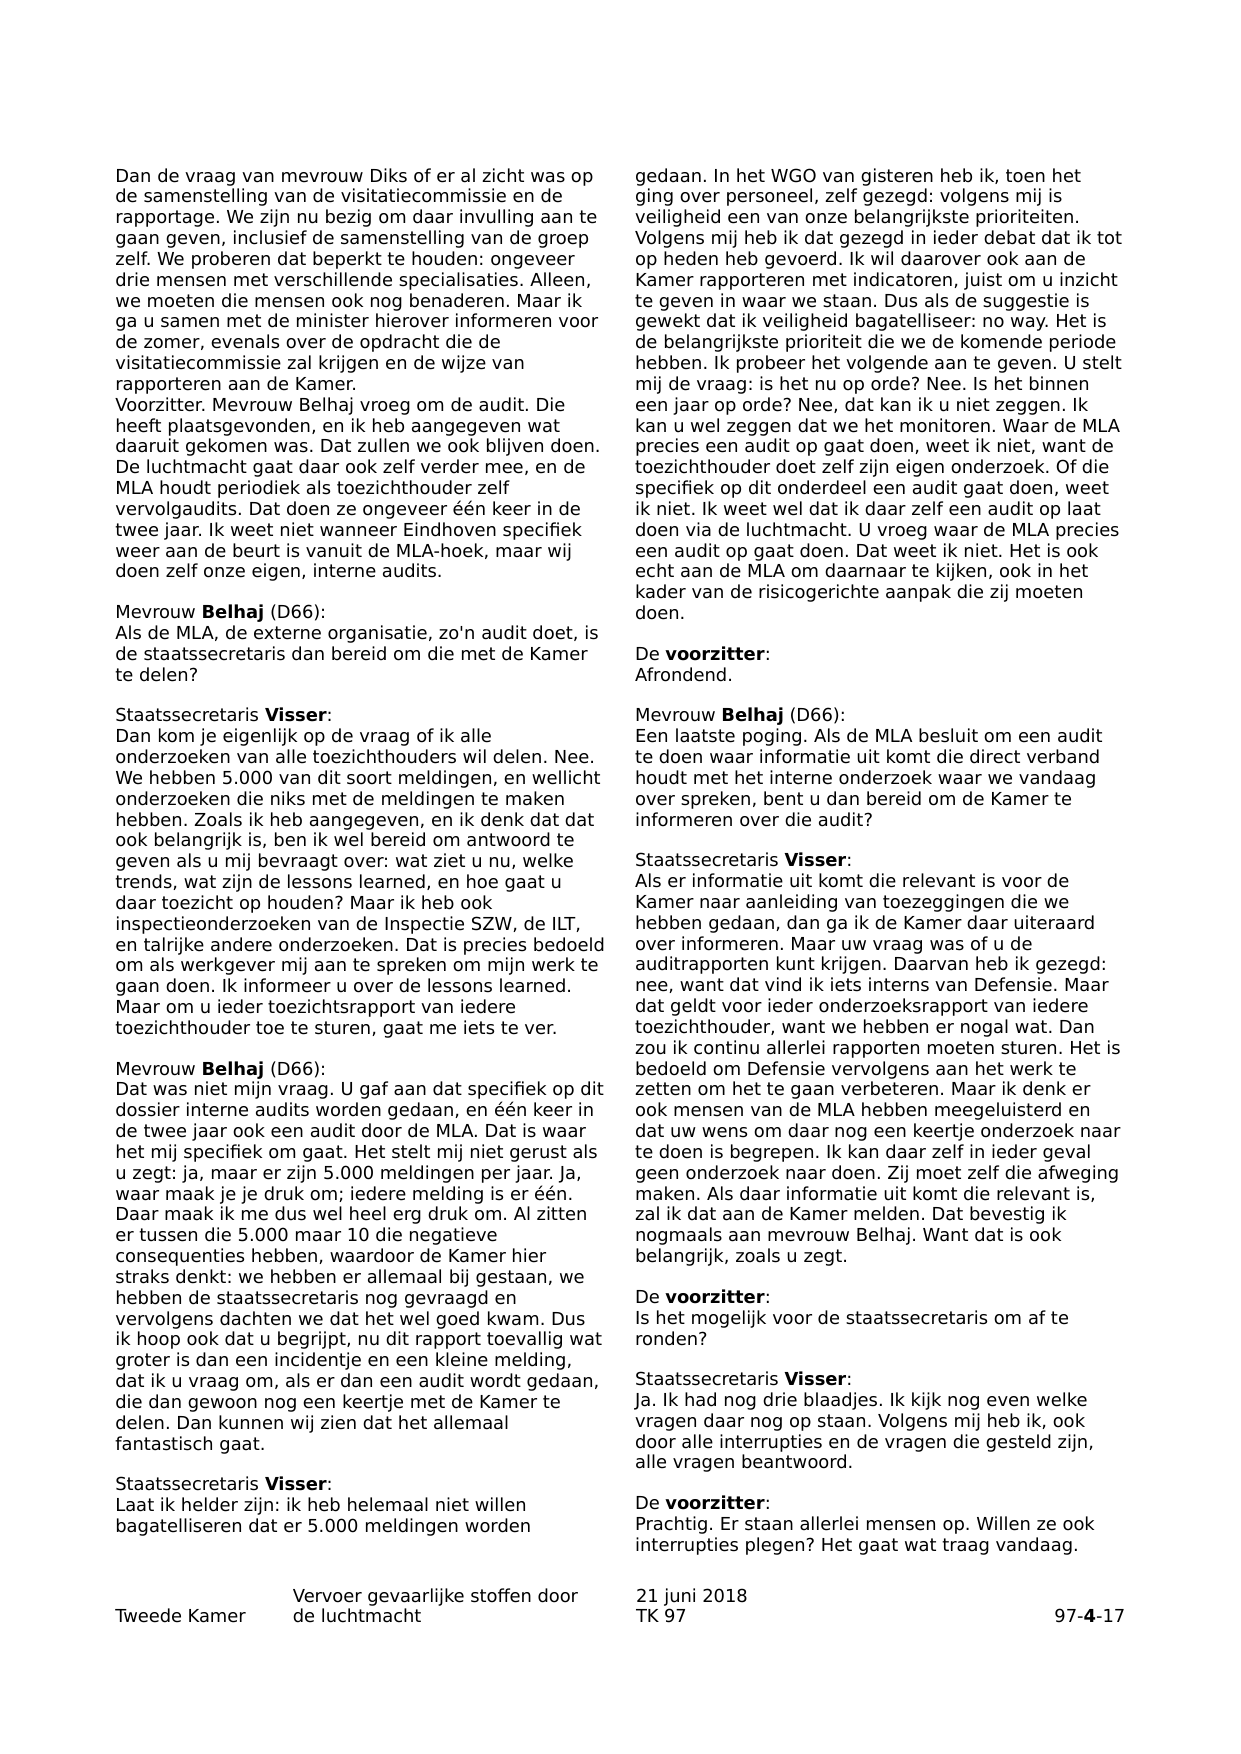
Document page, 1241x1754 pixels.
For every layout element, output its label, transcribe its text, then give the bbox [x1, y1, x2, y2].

text Prachtig. Er staan allerlei mensen op. Willen ze ook interrupties plegen? Het gaat wat traag vandaag. [635, 1514, 1125, 1556]
text De voorzitter: [635, 644, 1125, 664]
text Laat ik helder zijn: ik heb helemaal niet willen bagatelliseren dat er 5.000 meldingen worden [115, 1495, 605, 1537]
text Ja. Ik had nog drie blaadjes. Ik kijk nog even welke vragen daar nog op staan. Volgens mij heb ik, ook door alle interrupties en de vragen die gesteld zijn, alle vragen beantwoord. [635, 1390, 1125, 1473]
text Staatssecretaris Visser: [115, 1474, 605, 1495]
text Is het mogelijk voor de staatssecretaris om af te ronden? [635, 1307, 1125, 1349]
text Dat was niet mijn vraag. U gaf aan dat specifiek op dit dossier interne audits worden gedaan, en één keer in de twee jaar ook een audit door de MLA. Dat is waar het mij specifiek om gaat. Het stelt mij niet gerust als u zegt: ja, maar er zijn 5.000 meldingen per jaar. Ja, waar maak je je druk om; iedere melding is er één. Daar maak ik me dus wel heel erg druk om. Al zitten er tussen die 5.000 maar 10 die negatieve consequenties hebben, waardoor de Kamer hier straks denkt: we hebben er allemaal bij gestaan, we hebben de staatssecretaris nog gevraagd en vervolgens dachten we dat het wel goed kwam. Dus ik hoop ook dat u begrijpt, nu dit rapport toevallig wat groter is dan een incidentje en een kleine melding, dat ik u vraag om, als er dan een audit wordt gedaan, die dan gewoon nog een keertje met de Kamer te delen. Dan kunnen wij zien dat het allemaal fantastisch gaat. [115, 1079, 605, 1454]
text Dan kom je eigenlijk op de vraag of ik alle onderzoeken van alle toezichthouders wil delen. Nee. We hebben 5.000 van dit soort meldingen, en wellicht onderzoeken die niks met de meldingen te maken hebben. Zoals ik heb aangegeven, en ik denk dat dat ook belangrijk is, ben ik wel bereid om antwoord te geven als u mij bevraagt over: wat ziet u nu, welke trends, wat zijn de lessons learned, en hoe gaat u daar toezicht op houden? Maar ik heb ook inspectieonderzoeken van de Inspectie SZW, de ILT, en talrijke andere onderzoeken. Dat is precies bedoeld om als werkgever mij aan te spreken om mijn werk te gaan doen. Ik informeer u over de lessons learned. Maar om u ieder toezichtsrapport van iedere toezichthouder toe te sturen, gaat me iets te ver. [115, 726, 605, 1038]
text Staatssecretaris Visser: [635, 850, 1125, 871]
text Mevrouw Belhaj (D66): [635, 705, 1125, 726]
text gedaan. In het WGO van gisteren heb ik, toen het ging over personeel, zelf gezegd: volgens mij is veiligheid een van onze belangrijkste prioriteiten. Volgens mij heb ik dat gezegd in ieder debat dat ik tot op heden heb gevoerd. Ik wil daarover ook aan de Kamer rapporteren met indicatoren, juist om u inzicht te geven in waar we staan. Dus als de suggestie is gewekt dat ik veiligheid bagatelliseer: no way. Het is de belangrijkste prioriteit die we de komende periode hebben. Ik probeer het volgende aan te geven. U stelt mij de vraag: is het nu op orde? Nee. Is het binnen een jaar op orde? Nee, dat kan ik u niet zeggen. Ik kan u wel zeggen dat we het monitoren. Waar de MLA precies een audit op gaat doen, weet ik niet, want de toezichthouder doet zelf zijn eigen onderzoek. Of die specifiek op dit onderdeel een audit gaat doen, weet ik niet. Ik weet wel dat ik daar zelf een audit op laat doen via de luchtmacht. U vroeg waar de MLA precies een audit op gaat doen. Dat weet ik niet. Het is ook echt aan de MLA om daarnaar te kijken, ook in het kader van de risicogerichte aanpak die zij moeten doen. [635, 165, 1125, 624]
text De voorzitter: [635, 1493, 1125, 1514]
text Een laatste poging. Als de MLA besluit om een audit te doen waar informatie uit komt die direct verband houdt met het interne onderzoek waar we vandaag over spreken, bent u dan bereid om de Kamer te informeren over die audit? [635, 726, 1125, 830]
text Mevrouw Belhaj (D66): [115, 602, 605, 623]
text Staatssecretaris Visser: [115, 705, 605, 726]
text De voorzitter: [635, 1287, 1125, 1307]
text Mevrouw Belhaj (D66): [115, 1058, 605, 1079]
text Staatssecretaris Visser: [635, 1369, 1125, 1390]
text Afrondend. [635, 664, 1125, 685]
text Als de MLA, de externe organisatie, zo'n audit doet, is de staatssecretaris dan bereid om die met de Kamer te delen? [115, 623, 605, 685]
text Dan de vraag van mevrouw Diks of er al zicht was op de samenstelling van de visitatiecommissie en de rapportage. We zijn nu bezig om daar invulling aan te gaan geven, inclusief de samenstelling van de groep zelf. We proberen dat beperkt te houden: ongeveer drie mensen met verschillende specialisaties. Alleen, we moeten die mensen ook nog benaderen. Maar ik ga u samen met de minister hierover informeren voor de zomer, evenals over de opdracht die de visitatiecommissie zal krijgen en de wijze van rapporteren aan de Kamer. [115, 165, 605, 394]
text Als er informatie uit komt die relevant is voor de Kamer naar aanleiding van toezeggingen die we hebben gedaan, dan ga ik de Kamer daar uiteraard over informeren. Maar uw vraag was of u de auditrapporten kunt krijgen. Daarvan heb ik gezegd: nee, want dat vind ik iets interns van Defensie. Maar dat geldt voor ieder onderzoeksrapport van iedere toezichthouder, want we hebben er nogal wat. Dan zou ik continu allerlei rapporten moeten sturen. Het is bedoeld om Defensie vervolgens aan het werk te zetten om het te gaan verbeteren. Maar ik denk er ook mensen van de MLA hebben meegeluisterd en dat uw wens om daar nog een keertje onderzoek naar te doen is begrepen. Ik kan daar zelf in ieder geval geen onderzoek naar doen. Zij moet zelf die afweging maken. Als daar informatie uit komt die relevant is, zal ik dat aan de Kamer melden. Dat bevestig ik nogmaals aan mevrouw Belhaj. Want dat is ook belangrijk, zoals u zegt. [635, 871, 1125, 1267]
text Voorzitter. Mevrouw Belhaj vroeg om de audit. Die heeft plaatsgevonden, en ik heb aangegeven wat daaruit gekomen was. Dat zullen we ook blijven doen. De luchtmacht gaat daar ook zelf verder mee, en de MLA houdt periodiek als toezichthouder zelf vervolgaudits. Dat doen ze ongeveer één keer in de twee jaar. Ik weet niet wanneer Eindhoven specifiek weer aan de beurt is vanuit de MLA-hoek, maar wij doen zelf onze eigen, interne audits. [115, 394, 605, 582]
